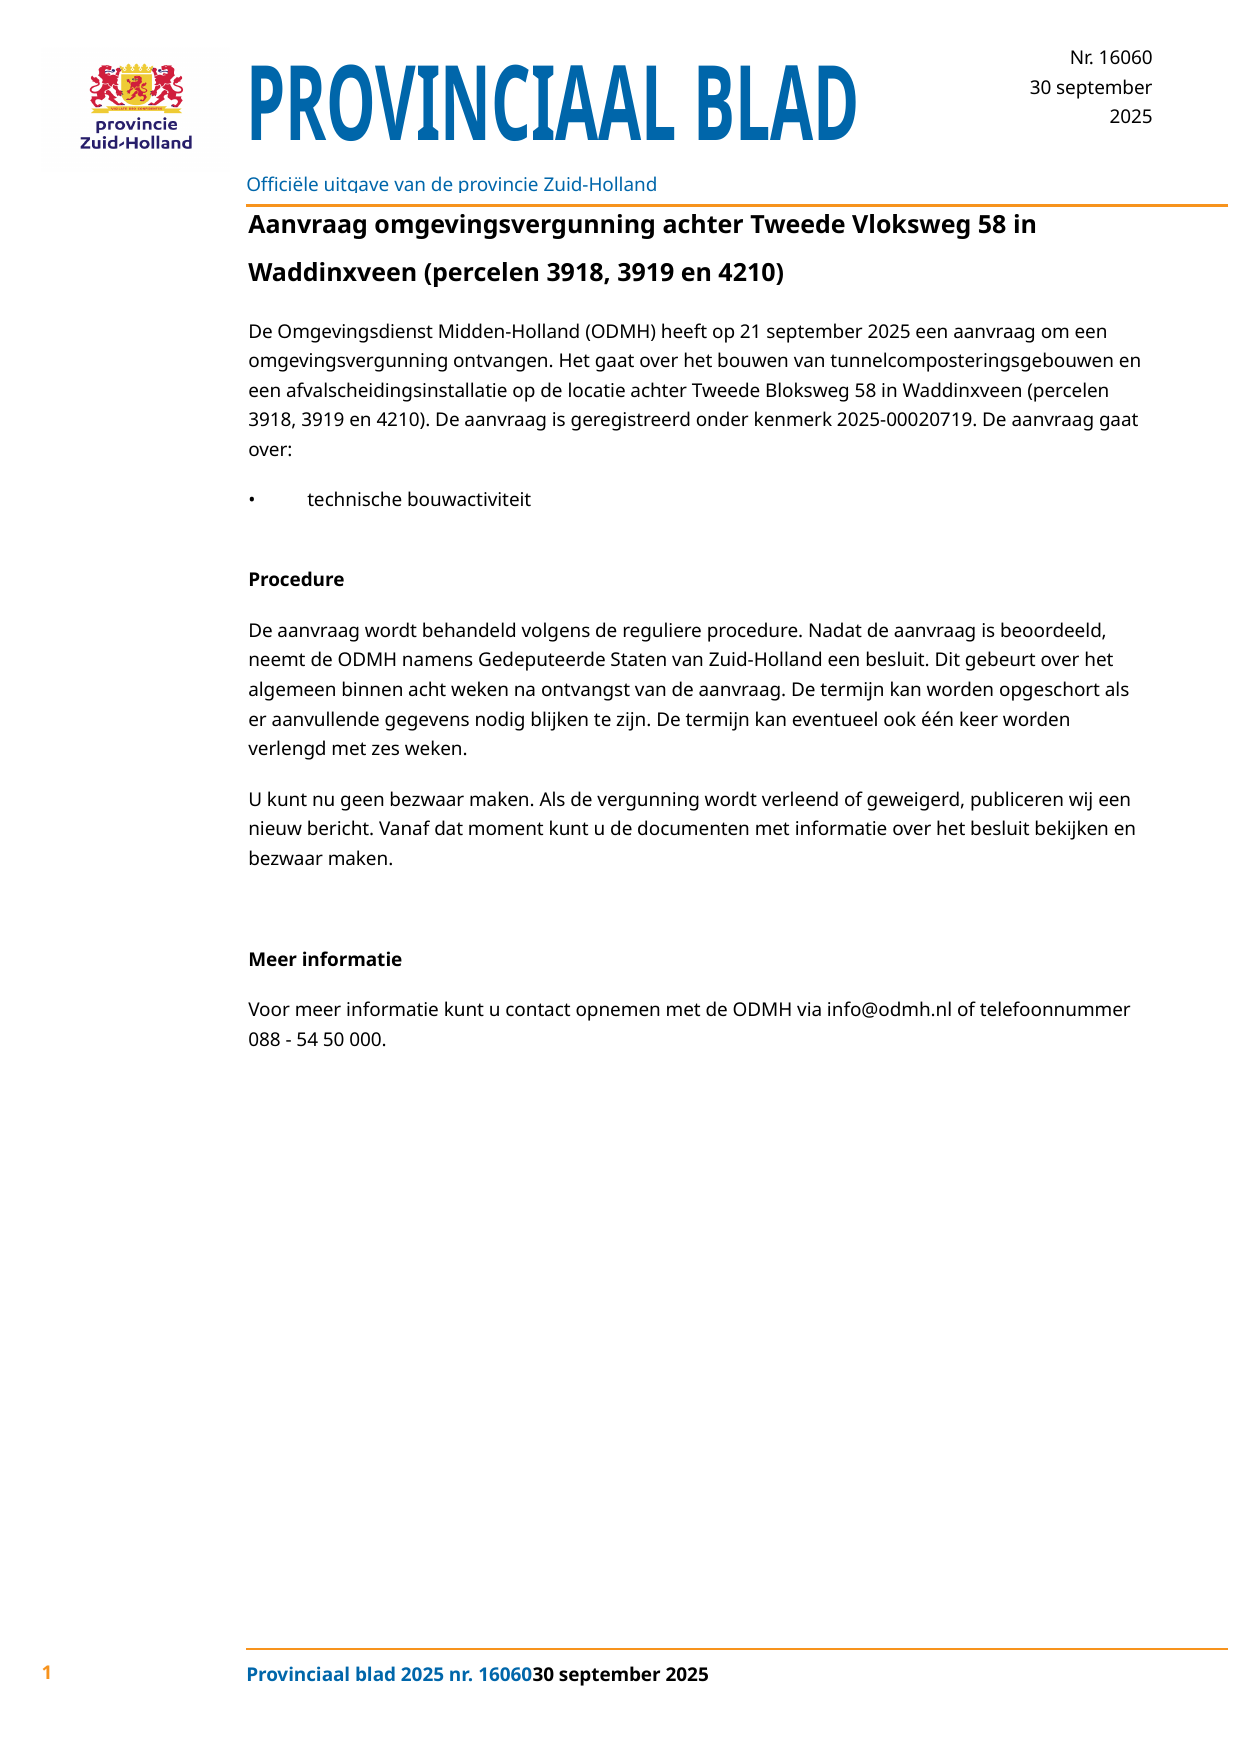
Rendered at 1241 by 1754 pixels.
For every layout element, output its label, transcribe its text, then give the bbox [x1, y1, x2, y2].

list technische bouwactiviteit [248, 487, 1152, 512]
text De aanvraag wordt behandeld volgens de reguliere procedure. Nadat de aanvraag is beoordeeld, neemt de ODMH namens Gedeputeerde Staten van Zuid-Holland een besluit. Dit gebeurt over het algemeen binnen acht weken na ontvangst van de aanvraag. De termijn kan worden opgeschort als er aanvullende gegevens nodig blijken te zijn. De termijn kan eventueel ook één keer worden verlengd met zes weken. [248, 617, 1152, 761]
text Voor meer informatie kunt u contact opnemen met de ODMH via info@odmh.nl of telefoonnummer 088 - 54 50 000. [248, 996, 1152, 1052]
picture [41, 47, 231, 172]
text Meer informatie [248, 946, 1152, 972]
text U kunt nu geen bezwaar maken. Als de vergunning wordt verleend of geweigerd, publiceren wij een nieuw bericht. Vanaf dat moment kunt u de documenten met informatie over het besluit bekijken en bezwaar maken. [248, 786, 1152, 871]
text De Omgevingsdienst Midden-Holland (ODMH) heeft op 21 september 2025 een aanvraag om een omgevingsvergunning ontvangen. Het gaat over het bouwen van tunnelcomposteringsgebouwen en een afvalscheidingsinstallatie op de locatie achter Tweede Bloksweg 58 in Waddinxveen (percelen 3918, 3919 en 4210). De aanvraag is geregistreerd onder kenmerk 2025-00020719. De aanvraag gaat over: [248, 318, 1152, 462]
text Aanvraag omgevingsvergunning achter Tweede Vloksweg 58 in Waddinxveen (percelen 3918, 3919 en 4210) [248, 207, 1152, 288]
text Procedure [248, 567, 1152, 592]
